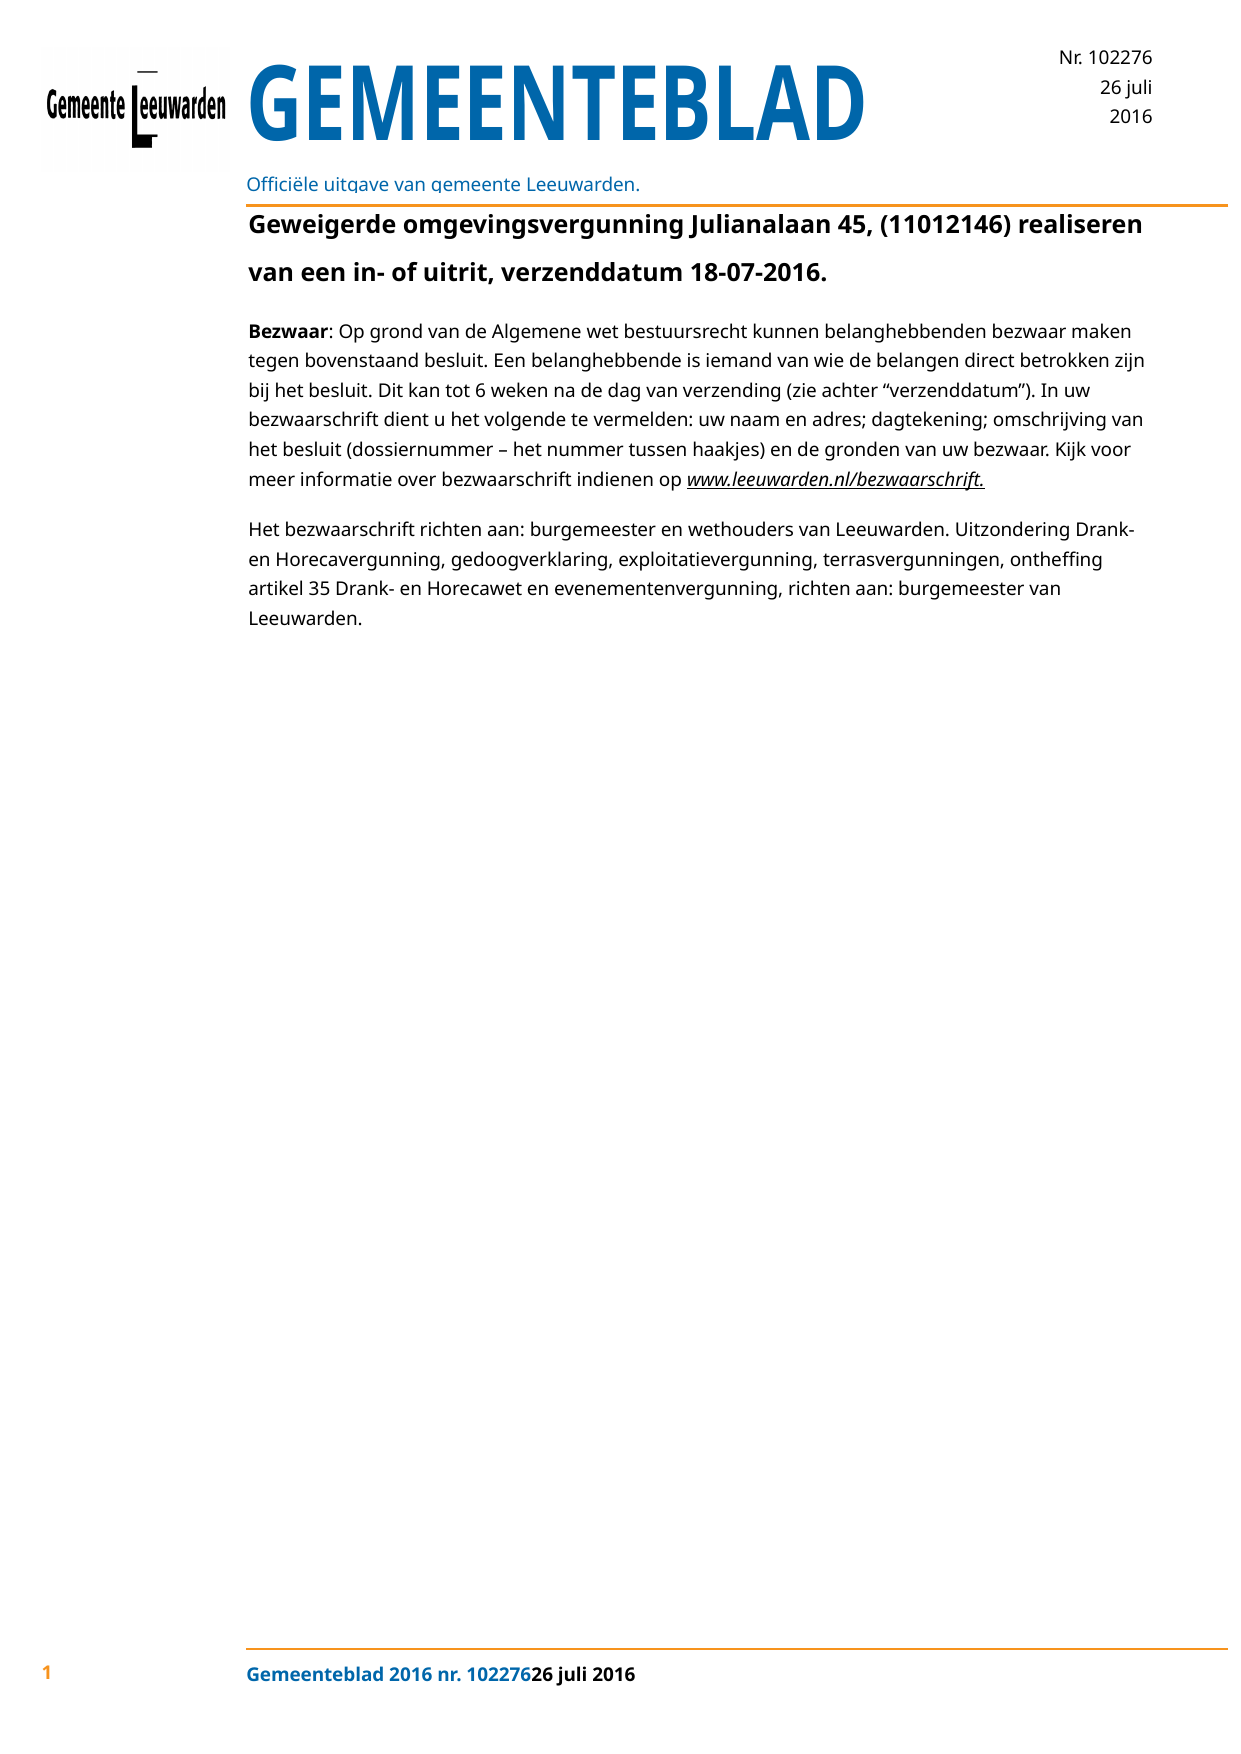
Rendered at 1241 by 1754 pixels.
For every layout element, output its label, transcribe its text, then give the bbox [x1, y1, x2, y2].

text Geweigerde omgevingsvergunning Julianalaan 45, (11012146) realiseren van een in- of uitrit, verzenddatum 18-07-2016. [248, 207, 1152, 288]
picture [41, 47, 231, 172]
text Het bezwaarschrift richten aan: burgemeester en wethouders van Leeuwarden. Uitzondering Drank- en Horecavergunning, gedoogverklaring, exploitatievergunning, terrasvergunningen, ontheffing artikel 35 Drank- en Horecawet en evenementenvergunning, richten aan: burgemeester van Leeuwarden. [248, 516, 1152, 631]
text Bezwaar: Op grond van de Algemene wet bestuursrecht kunnen belanghebbenden bezwaar maken tegen bovenstaand besluit. Een belanghebbende is iemand van wie de belangen direct betrokken zijn bij het besluit. Dit kan tot 6 weken na de dag van verzending (zie achter “verzenddatum”). In uw bezwaarschrift dient u het volgende te vermelden: uw naam en adres; dagtekening; omschrijving van het besluit (dossiernummer – het nummer tussen haakjes) en de gronden van uw bezwaar. Kijk voor meer informatie over bezwaarschrift indienen op www.leeuwarden.nl/bezwaarschrift. [248, 318, 1152, 492]
